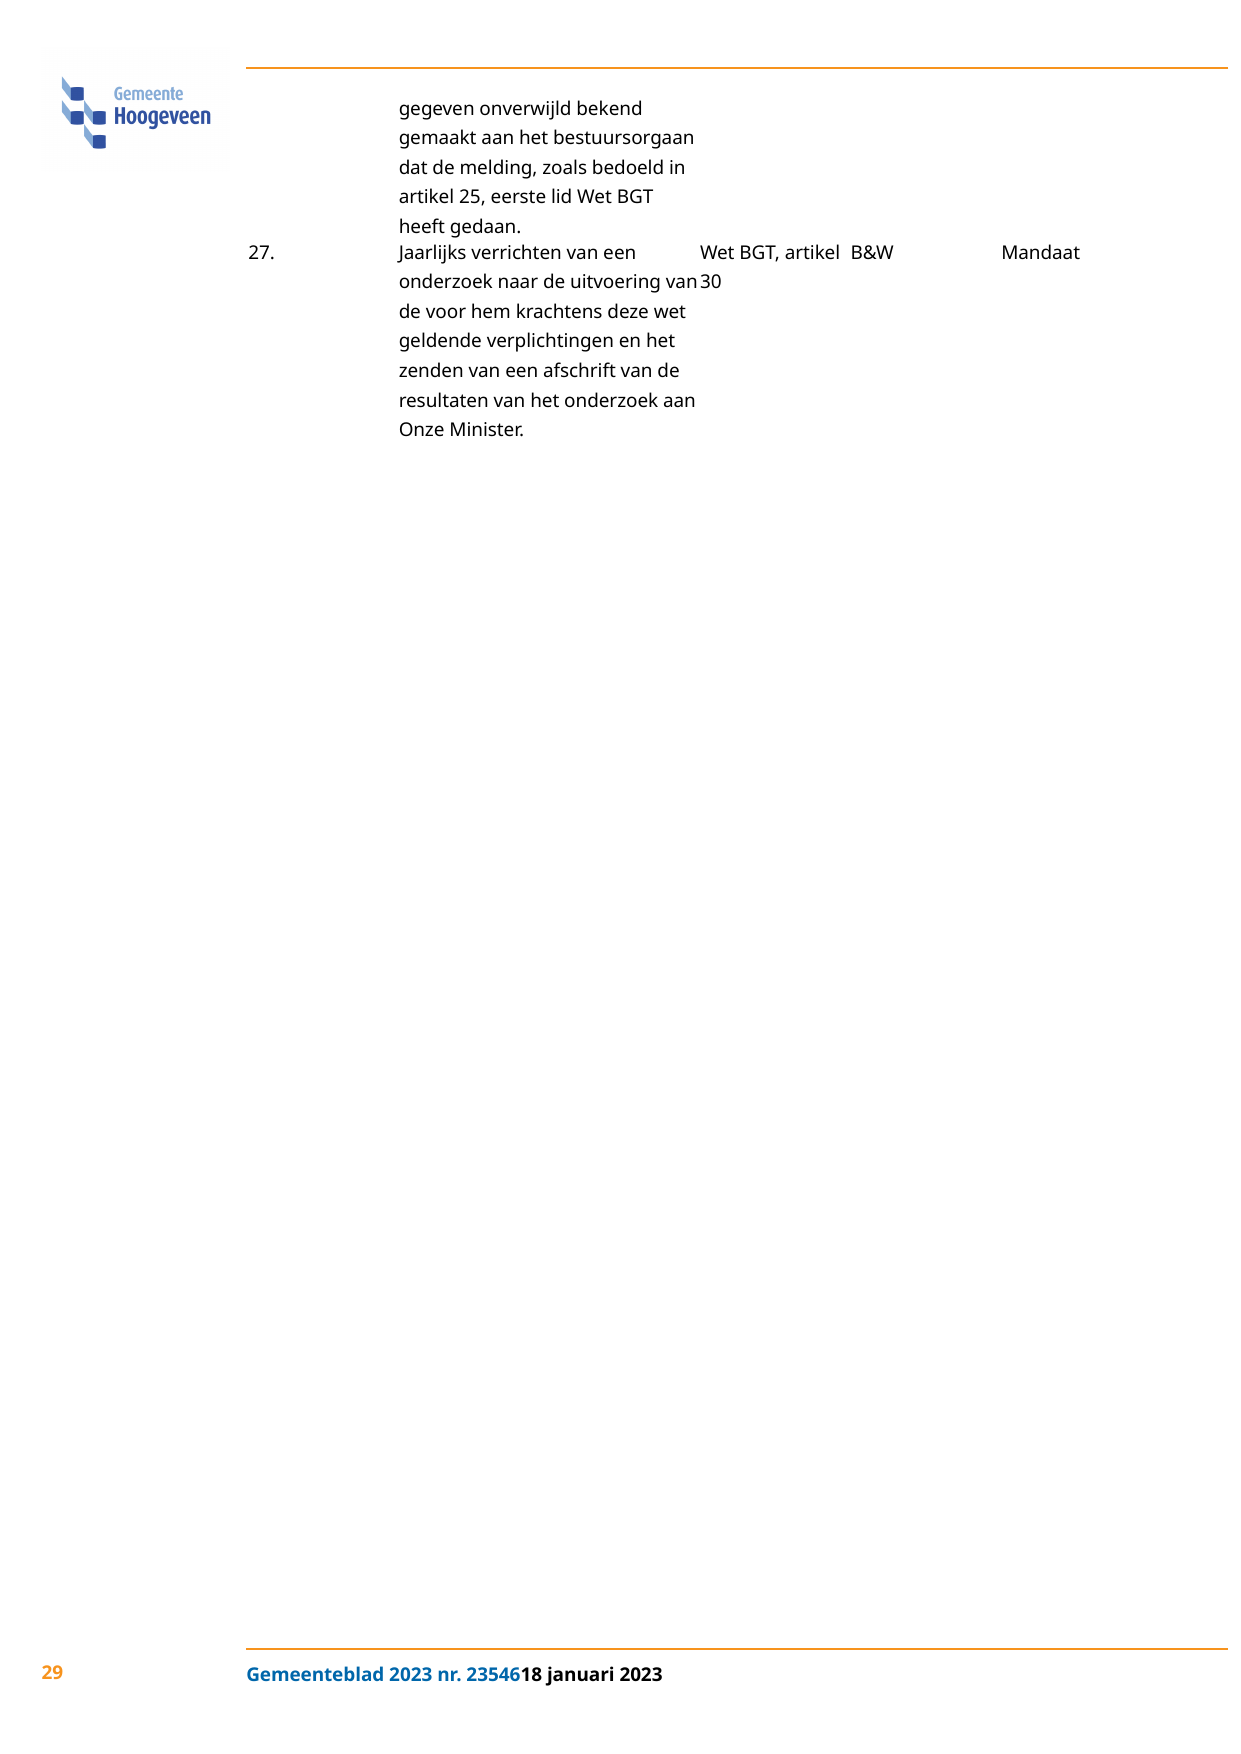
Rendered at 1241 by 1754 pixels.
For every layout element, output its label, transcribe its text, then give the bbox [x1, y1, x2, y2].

table_cell [850, 95, 1001, 239]
table_cell B&W [850, 239, 1001, 442]
table_cell [248, 95, 398, 239]
table_cell gegeven onverwijld bekend gemaakt aan het bestuursorgaan dat de melding, zoals bedoeld in artikel 25, eerste lid Wet BGT heeft gedaan. [399, 95, 700, 239]
table_cell [248, 239, 398, 442]
table_cell Jaarlijks verrichten van een onderzoek naar de uitvoering van de voor hem krachtens deze wet geldende verplichtingen en het zenden van een afschrift van de resultaten van het onderzoek aan Onze Minister. [399, 239, 700, 442]
table_cell [1001, 95, 1152, 239]
table_cell [700, 95, 850, 239]
table_cell Mandaat [1001, 239, 1152, 442]
table_cell Wet BGT, artikel 30 [700, 239, 850, 442]
picture [41, 47, 231, 172]
